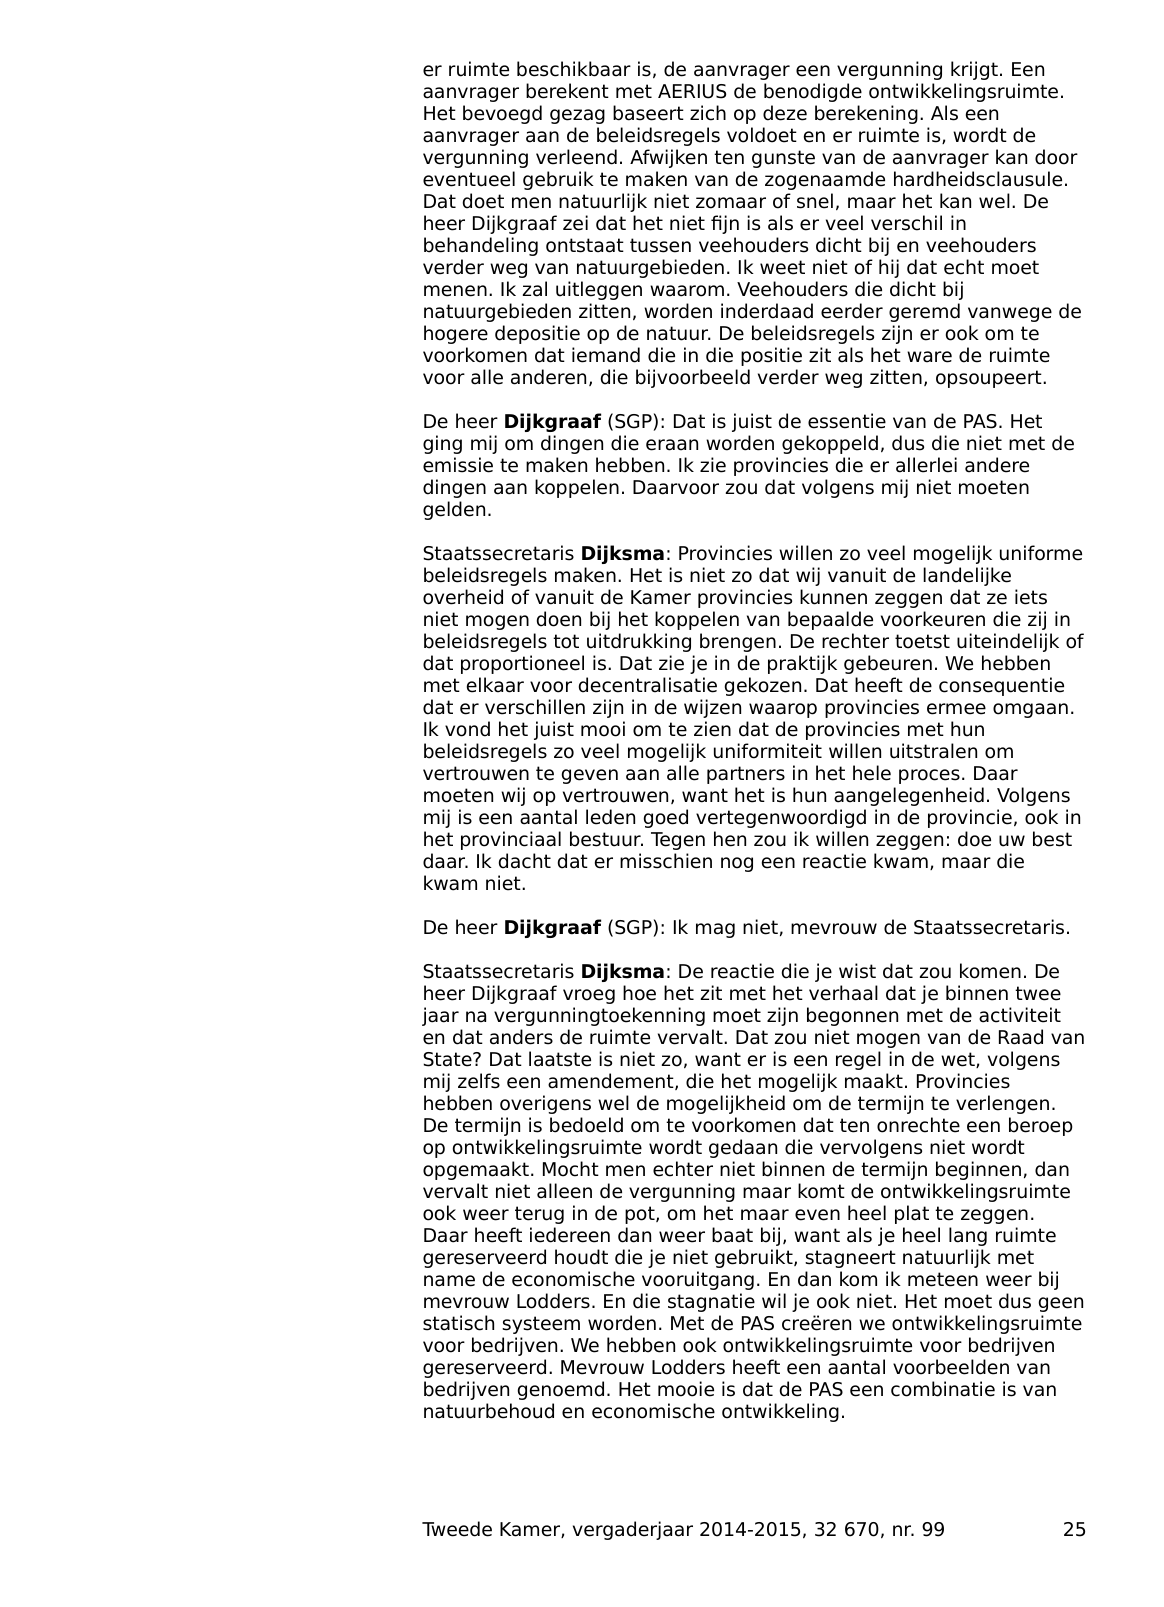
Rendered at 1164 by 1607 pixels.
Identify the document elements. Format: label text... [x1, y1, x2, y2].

text er ruimte beschikbaar is, de aanvrager een vergunning krijgt. Een aanvrager berekent met AERIUS de benodigde ontwikkelingsruimte. Het bevoegd gezag baseert zich op deze berekening. Als een aanvrager aan de beleidsregels voldoet en er ruimte is, wordt de vergunning verleend. Afwijken ten gunste van de aanvrager kan door eventueel gebruik te maken van de zogenaamde hardheidsclausule. Dat doet men natuurlijk niet zomaar of snel, maar het kan wel. De heer Dijkgraaf zei dat het niet fijn is als er veel verschil in behandeling ontstaat tussen veehouders dicht bij en veehouders verder weg van natuurgebieden. Ik weet niet of hij dat echt moet menen. Ik zal uitleggen waarom. Veehouders die dicht bij natuurgebieden zitten, worden inderdaad eerder geremd vanwege de hogere depositie op de natuur. De beleidsregels zijn er ook om te voorkomen dat iemand die in die positie zit als het ware de ruimte voor alle anderen, die bijvoorbeeld verder weg zitten, opsoupeert. [422, 59, 1087, 389]
text De heer Dijkgraaf (SGP): Ik mag niet, mevrouw de Staatssecretaris. [422, 917, 1087, 939]
text De heer Dijkgraaf (SGP): Dat is juist de essentie van de PAS. Het ging mij om dingen die eraan worden gekoppeld, dus die niet met de emissie te maken hebben. Ik zie provincies die er allerlei andere dingen aan koppelen. Daarvoor zou dat volgens mij niet moeten gelden. [422, 411, 1087, 521]
text Staatssecretaris Dijksma: De reactie die je wist dat zou komen. De heer Dijkgraaf vroeg hoe het zit met het verhaal dat je binnen twee jaar na vergunningtoekenning moet zijn begonnen met de activiteit en dat anders de ruimte vervalt. Dat zou niet mogen van de Raad van State? Dat laatste is niet zo, want er is een regel in de wet, volgens mij zelfs een amendement, die het mogelijk maakt. Provincies hebben overigens wel de mogelijkheid om de termijn te verlengen. De termijn is bedoeld om te voorkomen dat ten onrechte een beroep op ontwikkelingsruimte wordt gedaan die vervolgens niet wordt opgemaakt. Mocht men echter niet binnen de termijn beginnen, dan vervalt niet alleen de vergunning maar komt de ontwikkelingsruimte ook weer terug in de pot, om het maar even heel plat te zeggen. Daar heeft iedereen dan weer baat bij, want als je heel lang ruimte gereserveerd houdt die je niet gebruikt, stagneert natuurlijk met name de economische vooruitgang. En dan kom ik meteen weer bij mevrouw Lodders. En die stagnatie wil je ook niet. Het moet dus geen statisch systeem worden. Met de PAS creëren we ontwikkelingsruimte voor bedrijven. We hebben ook ontwikkelingsruimte voor bedrijven gereserveerd. Mevrouw Lodders heeft een aantal voorbeelden van bedrijven genoemd. Het mooie is dat de PAS een combinatie is van natuurbehoud en economische ontwikkeling. [422, 961, 1087, 1423]
text Staatssecretaris Dijksma: Provincies willen zo veel mogelijk uniforme beleidsregels maken. Het is niet zo dat wij vanuit de landelijke overheid of vanuit de Kamer provincies kunnen zeggen dat ze iets niet mogen doen bij het koppelen van bepaalde voorkeuren die zij in beleidsregels tot uitdrukking brengen. De rechter toetst uiteindelijk of dat proportioneel is. Dat zie je in de praktijk gebeuren. We hebben met elkaar voor decentralisatie gekozen. Dat heeft de consequentie dat er verschillen zijn in de wijzen waarop provincies ermee omgaan. Ik vond het juist mooi om te zien dat de provincies met hun beleidsregels zo veel mogelijk uniformiteit willen uitstralen om vertrouwen te geven aan alle partners in het hele proces. Daar moeten wij op vertrouwen, want het is hun aangelegenheid. Volgens mij is een aantal leden goed vertegenwoordigd in de provincie, ook in het provinciaal bestuur. Tegen hen zou ik willen zeggen: doe uw best daar. Ik dacht dat er misschien nog een reactie kwam, maar die kwam niet. [422, 543, 1087, 895]
